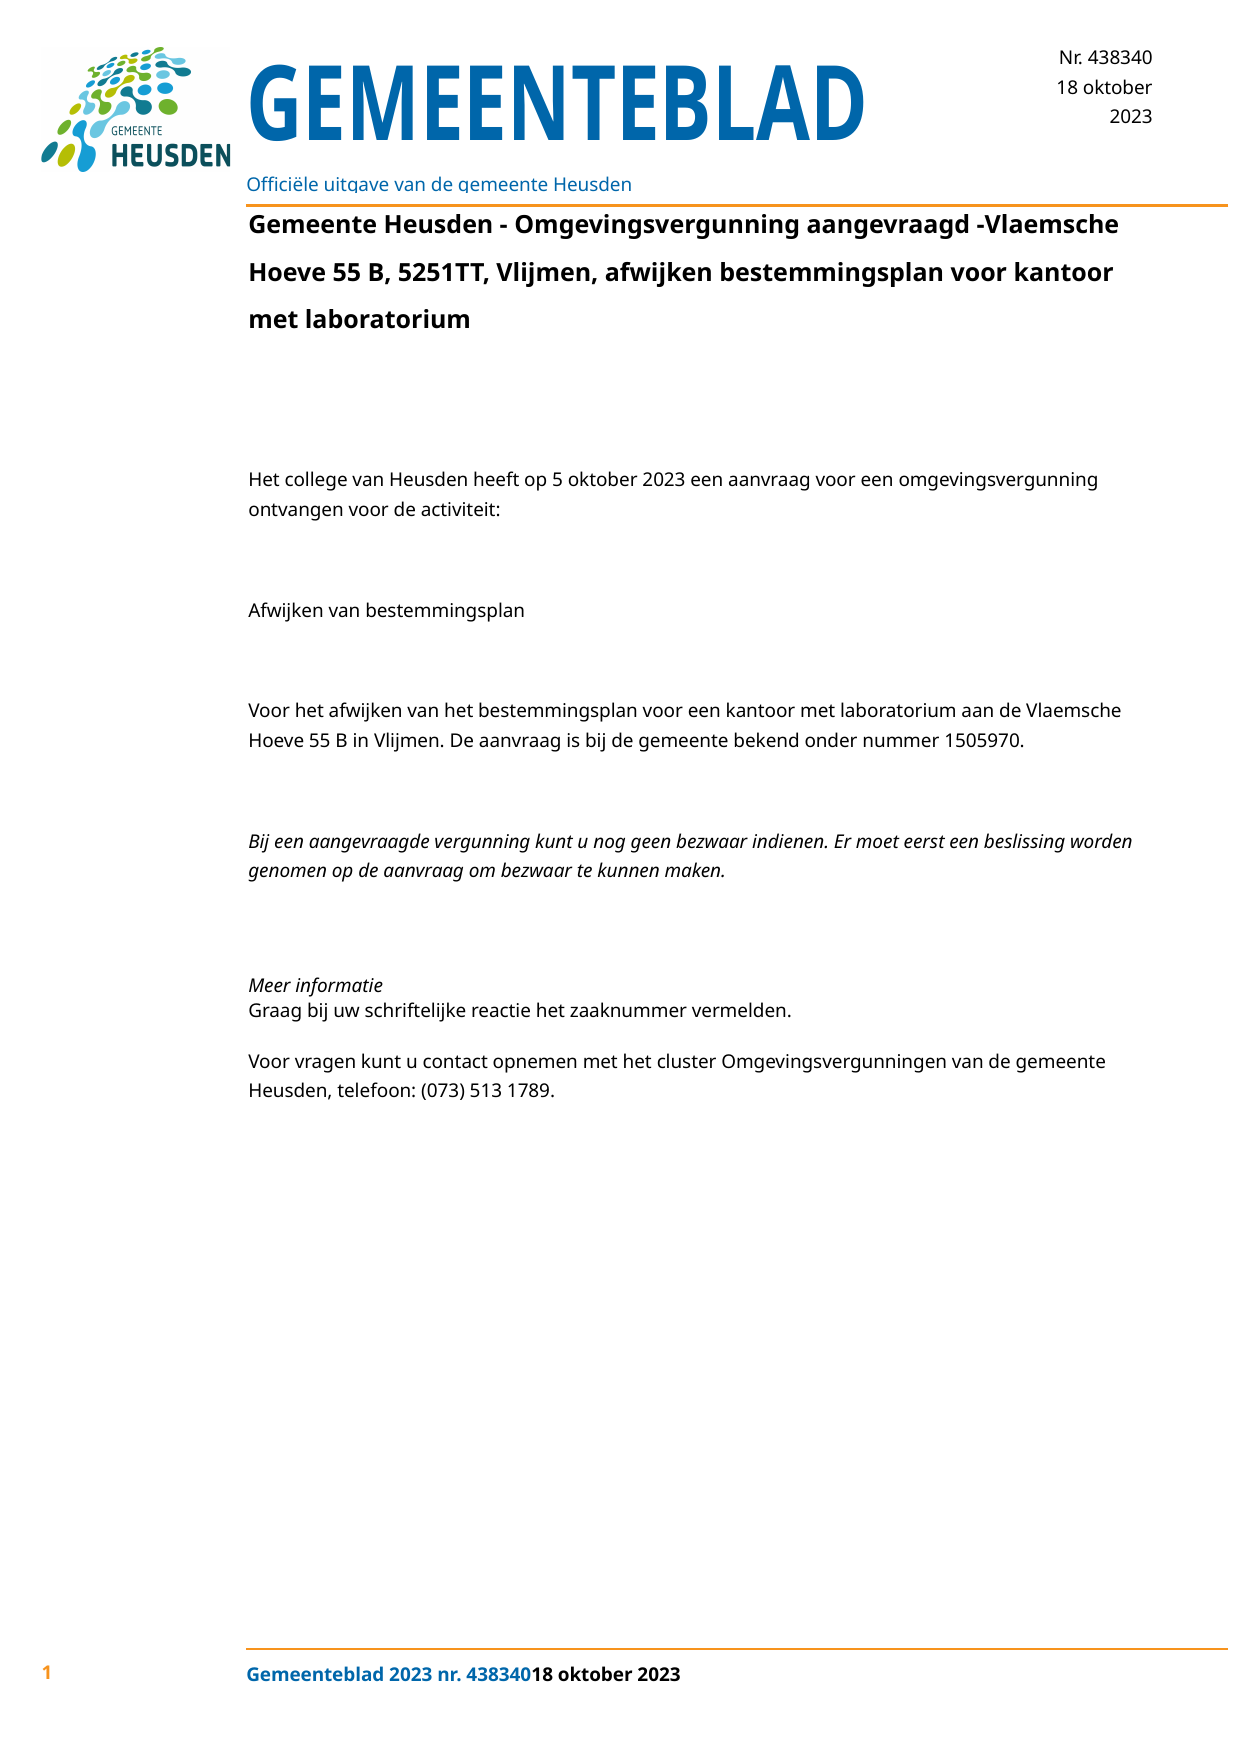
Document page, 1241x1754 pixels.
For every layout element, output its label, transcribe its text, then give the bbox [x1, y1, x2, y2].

text Meer informatie [248, 972, 1152, 998]
text Voor het afwijken van het bestemmingsplan voor een kantoor met laboratorium aan de Vlaemsche Hoeve 55 B in Vlijmen. De aanvraag is bij de gemeente bekend onder nummer 1505970. [248, 698, 1152, 753]
text Gemeente Heusden - Omgevingsvergunning aangevraagd -Vlaemsche Hoeve 55 B, 5251TT, Vlijmen, afwijken bestemmingsplan voor kantoor met laboratorium [248, 207, 1152, 336]
text Voor vragen kunt u contact opnemen met het cluster Omgevingsvergunningen van de gemeente Heusden, telefoon: (073) 513 1789. [248, 1048, 1152, 1103]
picture [41, 47, 231, 172]
text Het college van Heusden heeft op 5 oktober 2023 een aanvraag voor een omgevingsvergunning ontvangen voor de activiteit: [248, 466, 1152, 522]
text Graag bij uw schriftelijke reactie het zaaknummer vermelden. [248, 998, 1152, 1023]
text Bij een aangevraagde vergunning kunt u nog geen bezwaar indienen. Er moet eerst een beslissing worden genomen op de aanvraag om bezwaar te kunnen maken. [248, 828, 1152, 883]
text Afwijken van bestemmingsplan [248, 597, 1152, 622]
